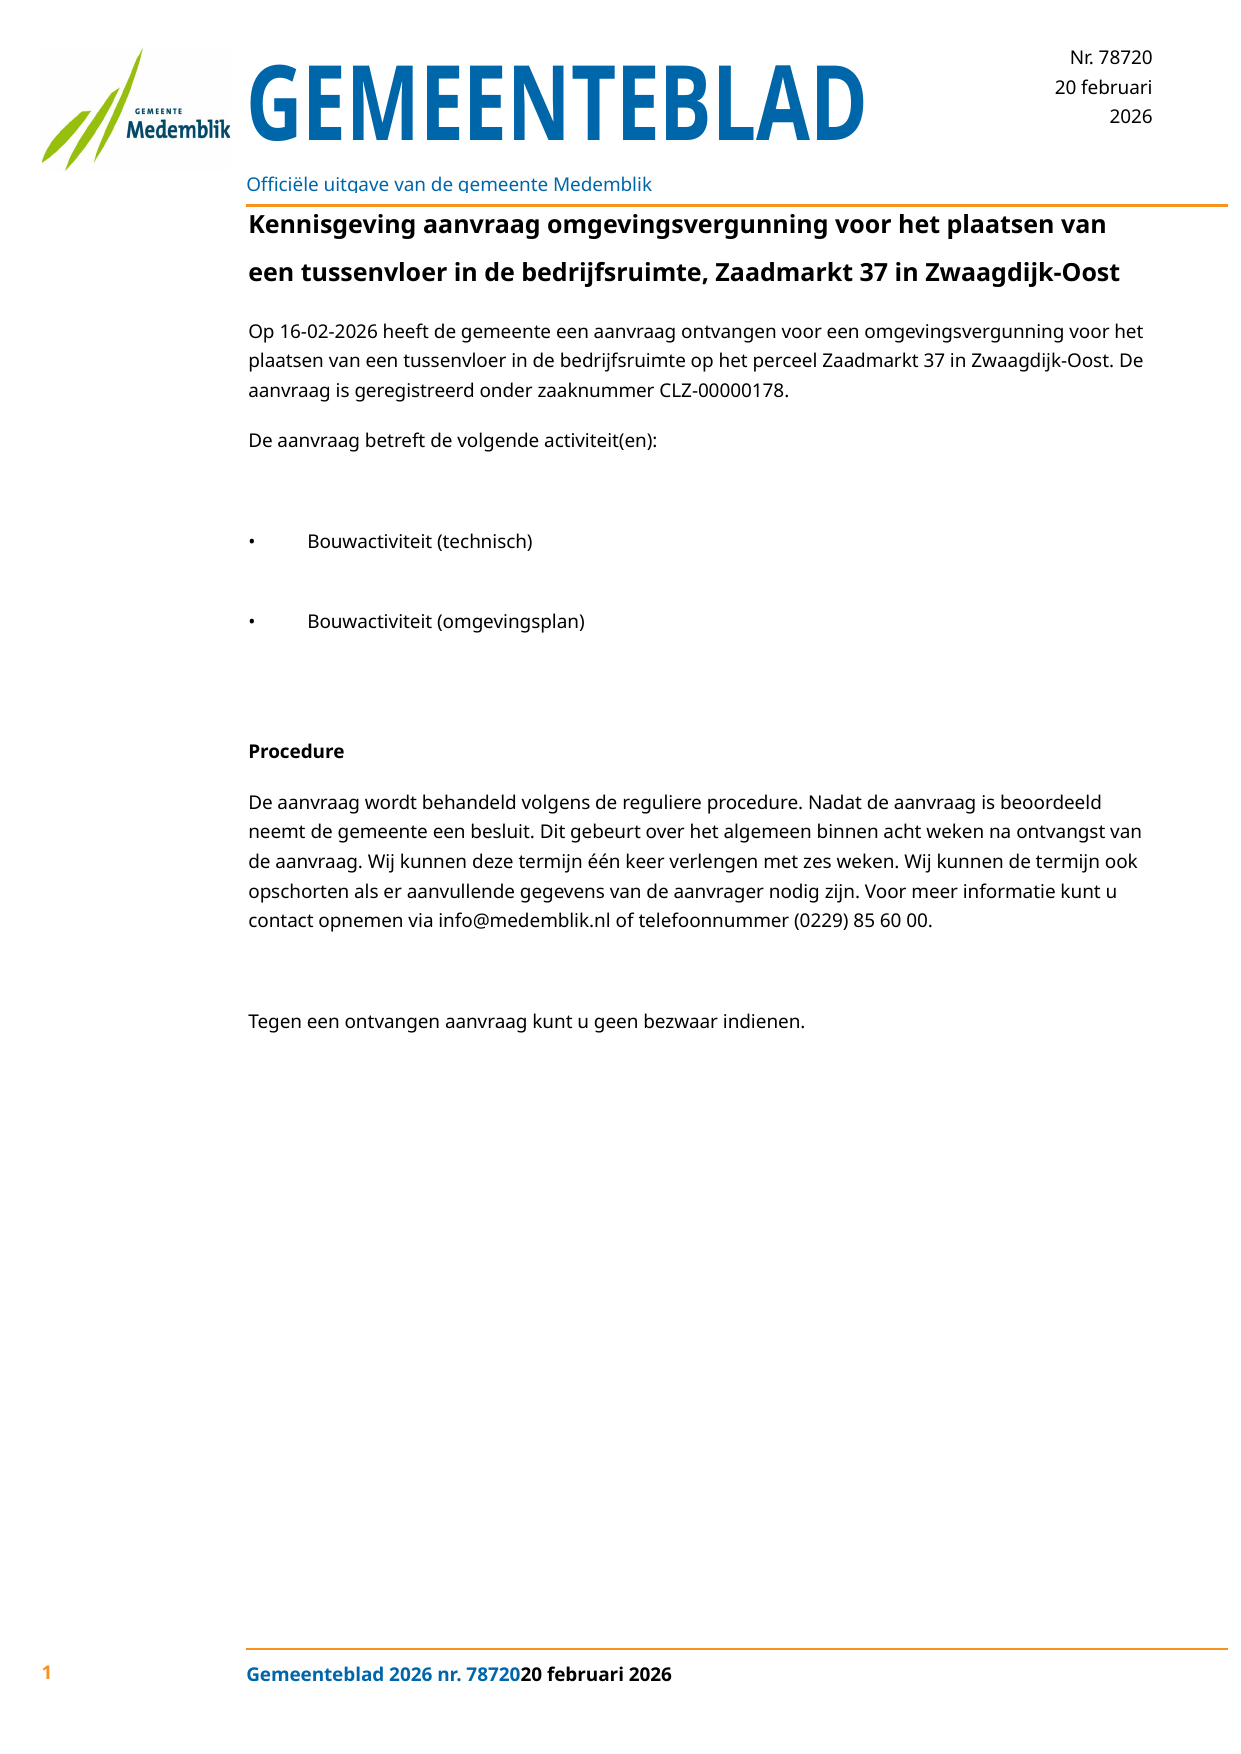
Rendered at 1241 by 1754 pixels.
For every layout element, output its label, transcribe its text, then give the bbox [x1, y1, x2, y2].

picture [41, 47, 231, 172]
list Bouwactiviteit (technisch) [248, 528, 1152, 554]
text Tegen een ontvangen aanvraag kunt u geen bezwaar indienen. [248, 1008, 1152, 1034]
text Procedure [248, 739, 1152, 764]
text De aanvraag betreft de volgende activiteit(en): [248, 427, 1152, 453]
text Kennisgeving aanvraag omgevingsvergunning voor het plaatsen van een tussenvloer in de bedrijfsruimte, Zaadmarkt 37 in Zwaagdijk-Oost [248, 207, 1152, 288]
text De aanvraag wordt behandeld volgens de reguliere procedure. Nadat de aanvraag is beoordeeld neemt de gemeente een besluit. Dit gebeurt over het algemeen binnen acht weken na ontvangst van de aanvraag. Wij kunnen deze termijn één keer verlengen met zes weken. Wij kunnen de termijn ook opschorten als er aanvullende gegevens van de aanvrager nodig zijn. Voor meer informatie kunt u contact opnemen via info@medemblik.nl of telefoonnummer (0229) 85 60 00. [248, 789, 1152, 933]
list Bouwactiviteit (omgevingsplan) [248, 608, 1152, 634]
text Op 16-02-2026 heeft de gemeente een aanvraag ontvangen voor een omgevingsvergunning voor het plaatsen van een tussenvloer in de bedrijfsruimte op het perceel Zaadmarkt 37 in Zwaagdijk-Oost. De aanvraag is geregistreerd onder zaaknummer CLZ-00000178. [248, 318, 1152, 403]
